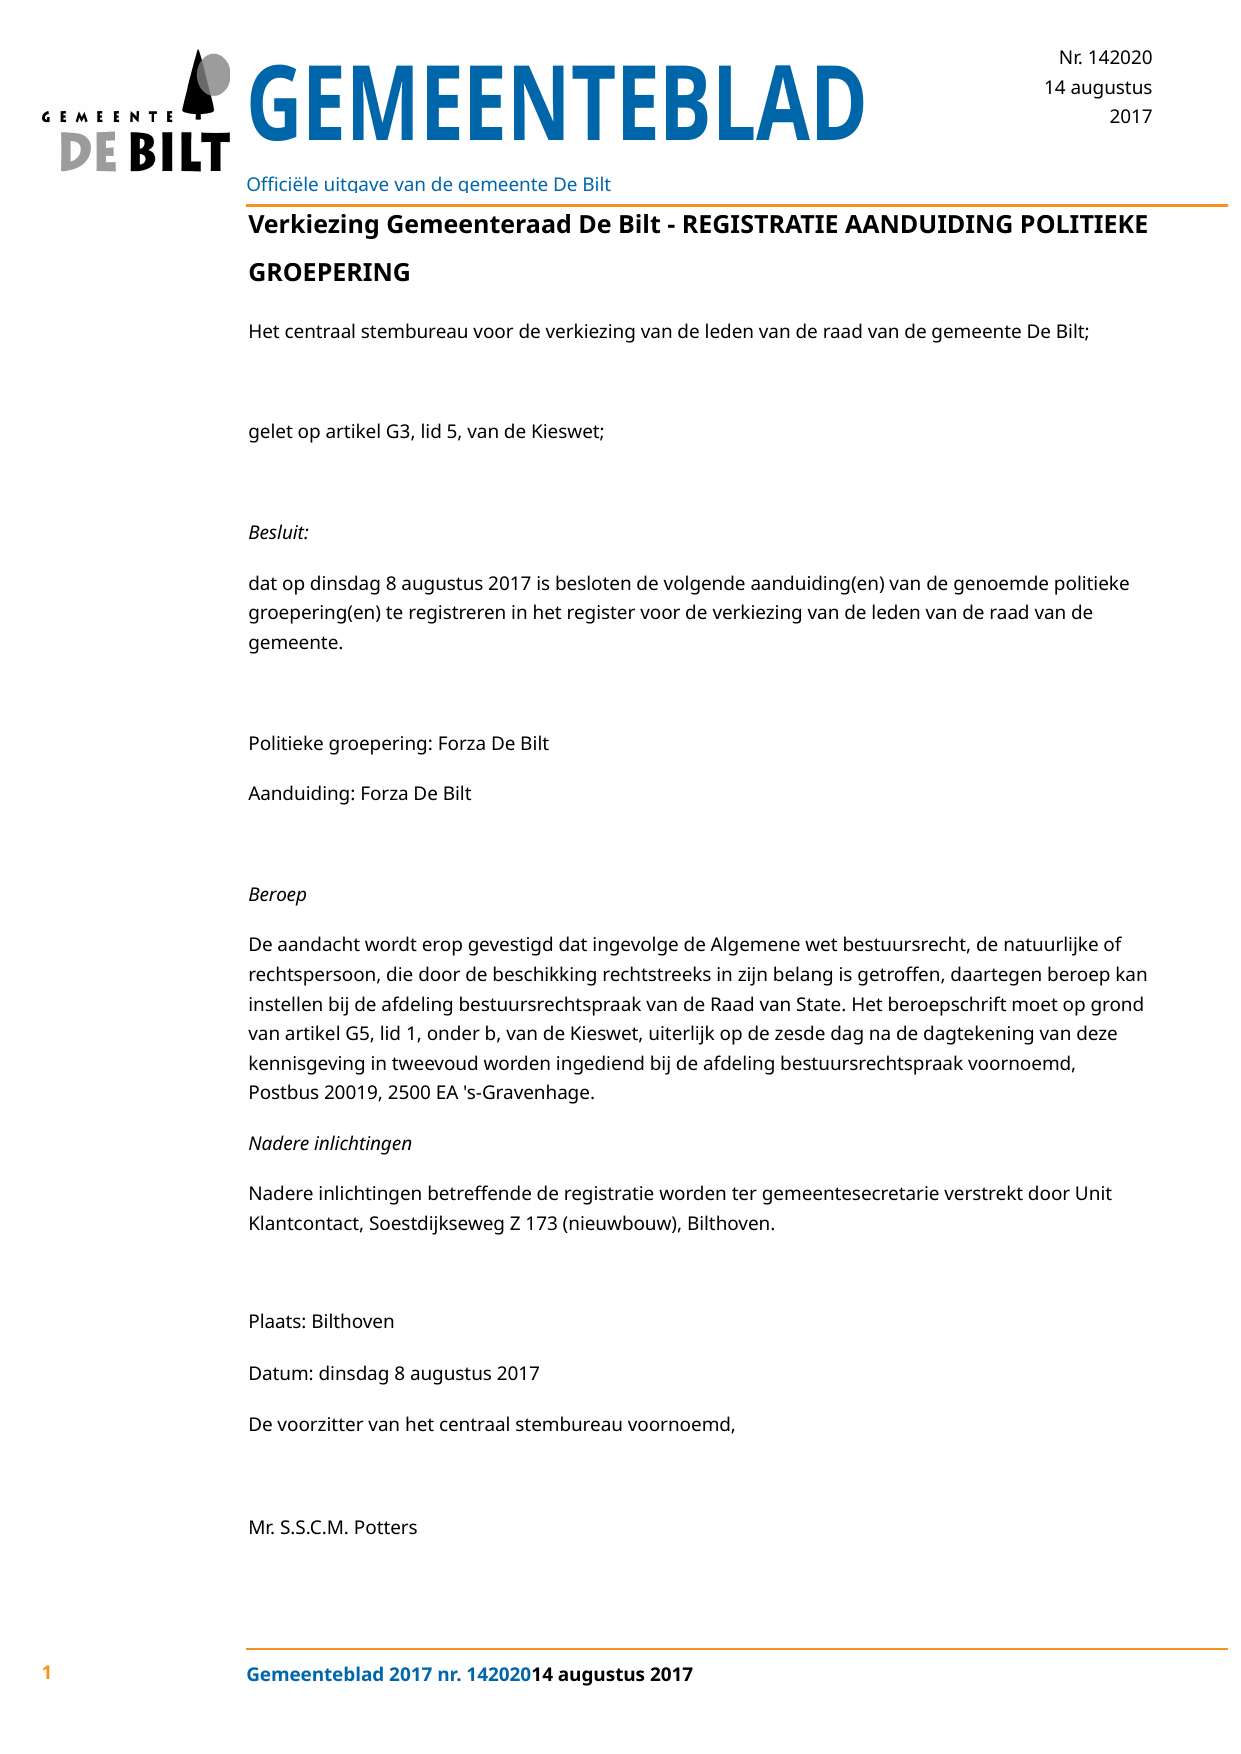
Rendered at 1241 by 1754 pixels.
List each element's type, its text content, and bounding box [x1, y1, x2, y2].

picture [41, 47, 231, 172]
text Politieke groepering: Forza De Bilt [248, 730, 1152, 756]
text De voorzitter van het centraal stembureau voornoemd, [248, 1411, 1152, 1437]
text Mr. S.S.C.M. Potters [248, 1514, 1152, 1540]
text Datum: dinsdag 8 augustus 2017 [248, 1360, 1152, 1385]
text dat op dinsdag 8 augustus 2017 is besloten de volgende aanduiding(en) van de genoemde politieke groepering(en) te registreren in het register voor de verkiezing van de leden van de raad van de gemeente. [248, 570, 1152, 655]
text Beroep [248, 881, 1152, 907]
text Het centraal stembureau voor de verkiezing van de leden van de raad van de gemeente De Bilt; [248, 318, 1152, 344]
text Aanduiding: Forza De Bilt [248, 780, 1152, 806]
text Nadere inlichtingen betreffende de registratie worden ter gemeentesecretarie verstrekt door Unit Klantcontact, Soestdijkseweg Z 173 (nieuwbouw), Bilthoven. [248, 1180, 1152, 1236]
text Besluit: [248, 519, 1152, 545]
text Plaats: Bilthoven [248, 1308, 1152, 1334]
text Verkiezing Gemeenteraad De Bilt - REGISTRATIE AANDUIDING POLITIEKE GROEPERING [248, 207, 1152, 288]
text Nadere inlichtingen [248, 1130, 1152, 1156]
text gelet op artikel G3, lid 5, van de Kieswet; [248, 419, 1152, 444]
text De aandacht wordt erop gevestigd dat ingevolge de Algemene wet bestuursrecht, de natuurlijke of rechtspersoon, die door de beschikking rechtstreeks in zijn belang is getroffen, daartegen beroep kan instellen bij de afdeling bestuursrechtspraak van de Raad van State. Het beroepschrift moet op grond van artikel G5, lid 1, onder b, van de Kieswet, uiterlijk op de zesde dag na de dagtekening van deze kennisgeving in tweevoud worden ingediend bij de afdeling bestuursrechtspraak voornoemd, Postbus 20019, 2500 EA 's-Gravenhage. [248, 932, 1152, 1105]
